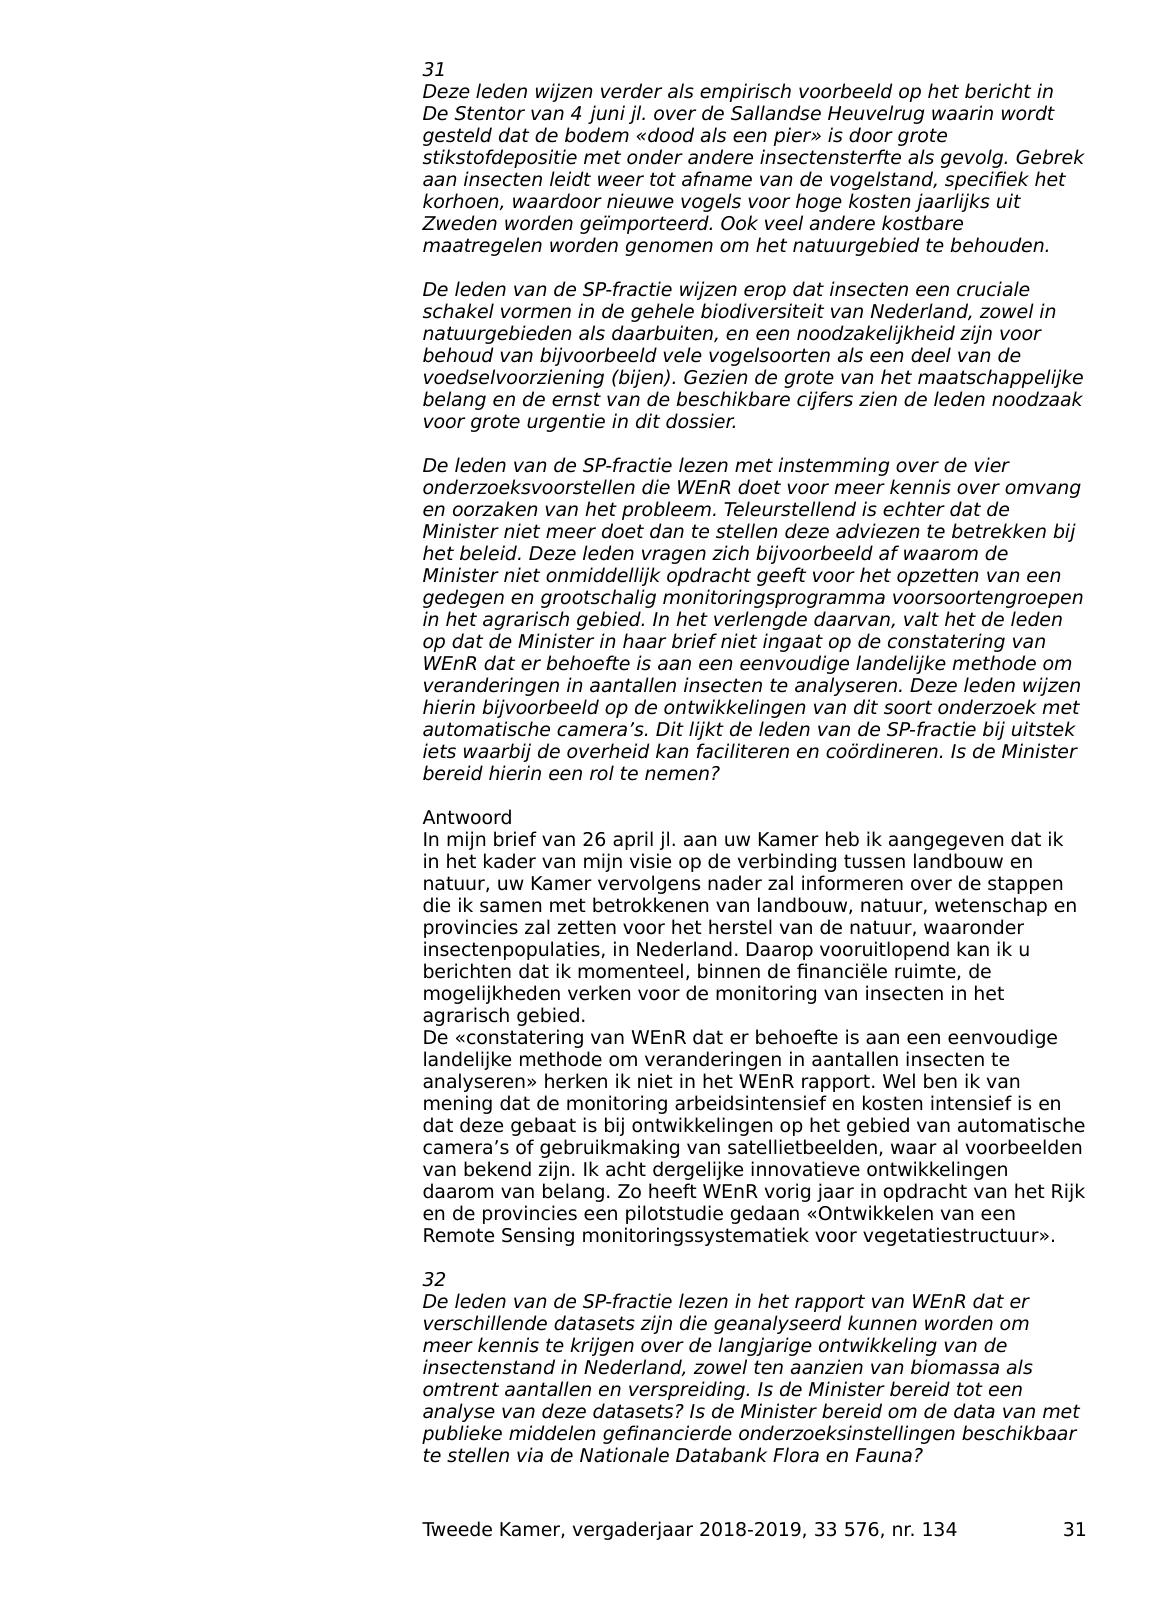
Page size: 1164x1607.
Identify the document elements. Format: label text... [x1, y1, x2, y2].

text De leden van de SP-fractie wijzen erop dat insecten een cruciale schakel vormen in de gehele biodiversiteit van Nederland, zowel in natuurgebieden als daarbuiten, en een noodzakelijkheid zijn voor behoud van bijvoorbeeld vele vogelsoorten als een deel van de voedselvoorziening (bijen). Gezien de grote van het maatschappelijke belang en de ernst van de beschikbare cijfers zien de leden noodzaak voor grote urgentie in dit dossier. [422, 279, 1087, 433]
text De «constatering van WEnR dat er behoefte is aan een eenvoudige landelijke methode om veranderingen in aantallen insecten te analyseren» herken ik niet in het WEnR rapport. Wel ben ik van mening dat de monitoring arbeidsintensief en kosten intensief is en dat deze gebaat is bij ontwikkelingen op het gebied van automatische camera’s of gebruikmaking van satellietbeelden, waar al voorbeelden van bekend zijn. Ik acht dergelijke innovatieve ontwikkelingen daarom van belang. Zo heeft WEnR vorig jaar in opdracht van het Rijk en de provincies een pilotstudie gedaan «Ontwikkelen van een Remote Sensing monitoringssystematiek voor vegetatiestructuur». [422, 1027, 1087, 1247]
text Deze leden wijzen verder als empirisch voorbeeld op het bericht in De Stentor van 4 juni jl. over de Sallandse Heuvelrug waarin wordt gesteld dat de bodem «dood als een pier» is door grote stikstofdepositie met onder andere insectensterfte als gevolg. Gebrek aan insecten leidt weer tot afname van de vogelstand, specifiek het korhoen, waardoor nieuwe vogels voor hoge kosten jaarlijks uit Zweden worden geïmporteerd. Ook veel andere kostbare maatregelen worden genomen om het natuurgebied te behouden. [422, 81, 1087, 257]
text 32 [422, 1269, 1087, 1291]
text De leden van de SP-fractie lezen in het rapport van WEnR dat er verschillende datasets zijn die geanalyseerd kunnen worden om meer kennis te krijgen over de langjarige ontwikkeling van de insectenstand in Nederland, zowel ten aanzien van biomassa als omtrent aantallen en verspreiding. Is de Minister bereid tot een analyse van deze datasets? Is de Minister bereid om de data van met publieke middelen gefinancierde onderzoeksinstellingen beschikbaar te stellen via de Nationale Databank Flora en Fauna? [422, 1291, 1087, 1467]
text De leden van de SP-fractie lezen met instemming over de vier onderzoeksvoorstellen die WEnR doet voor meer kennis over omvang en oorzaken van het probleem. Teleurstellend is echter dat de Minister niet meer doet dan te stellen deze adviezen te betrekken bij het beleid. Deze leden vragen zich bijvoorbeeld af waarom de Minister niet onmiddellijk opdracht geeft voor het opzetten van een gedegen en grootschalig monitoringsprogramma voorsoortengroepen in het agrarisch gebied. In het verlengde daarvan, valt het de leden op dat de Minister in haar brief niet ingaat op de constatering van WEnR dat er behoefte is aan een eenvoudige landelijke methode om veranderingen in aantallen insecten te analyseren. Deze leden wijzen hierin bijvoorbeeld op de ontwikkelingen van dit soort onderzoek met automatische camera’s. Dit lijkt de leden van de SP-fractie bij uitstek iets waarbij de overheid kan faciliteren en coördineren. Is de Minister bereid hierin een rol te nemen? [422, 455, 1087, 785]
text 31 [422, 59, 1087, 81]
text Antwoord [422, 807, 1087, 829]
text In mijn brief van 26 april jl. aan uw Kamer heb ik aangegeven dat ik in het kader van mijn visie op de verbinding tussen landbouw en natuur, uw Kamer vervolgens nader zal informeren over de stappen die ik samen met betrokkenen van landbouw, natuur, wetenschap en provincies zal zetten voor het herstel van de natuur, waaronder insectenpopulaties, in Nederland. Daarop vooruitlopend kan ik u berichten dat ik momenteel, binnen de financiële ruimte, de mogelijkheden verken voor de monitoring van insecten in het agrarisch gebied. [422, 829, 1087, 1027]
